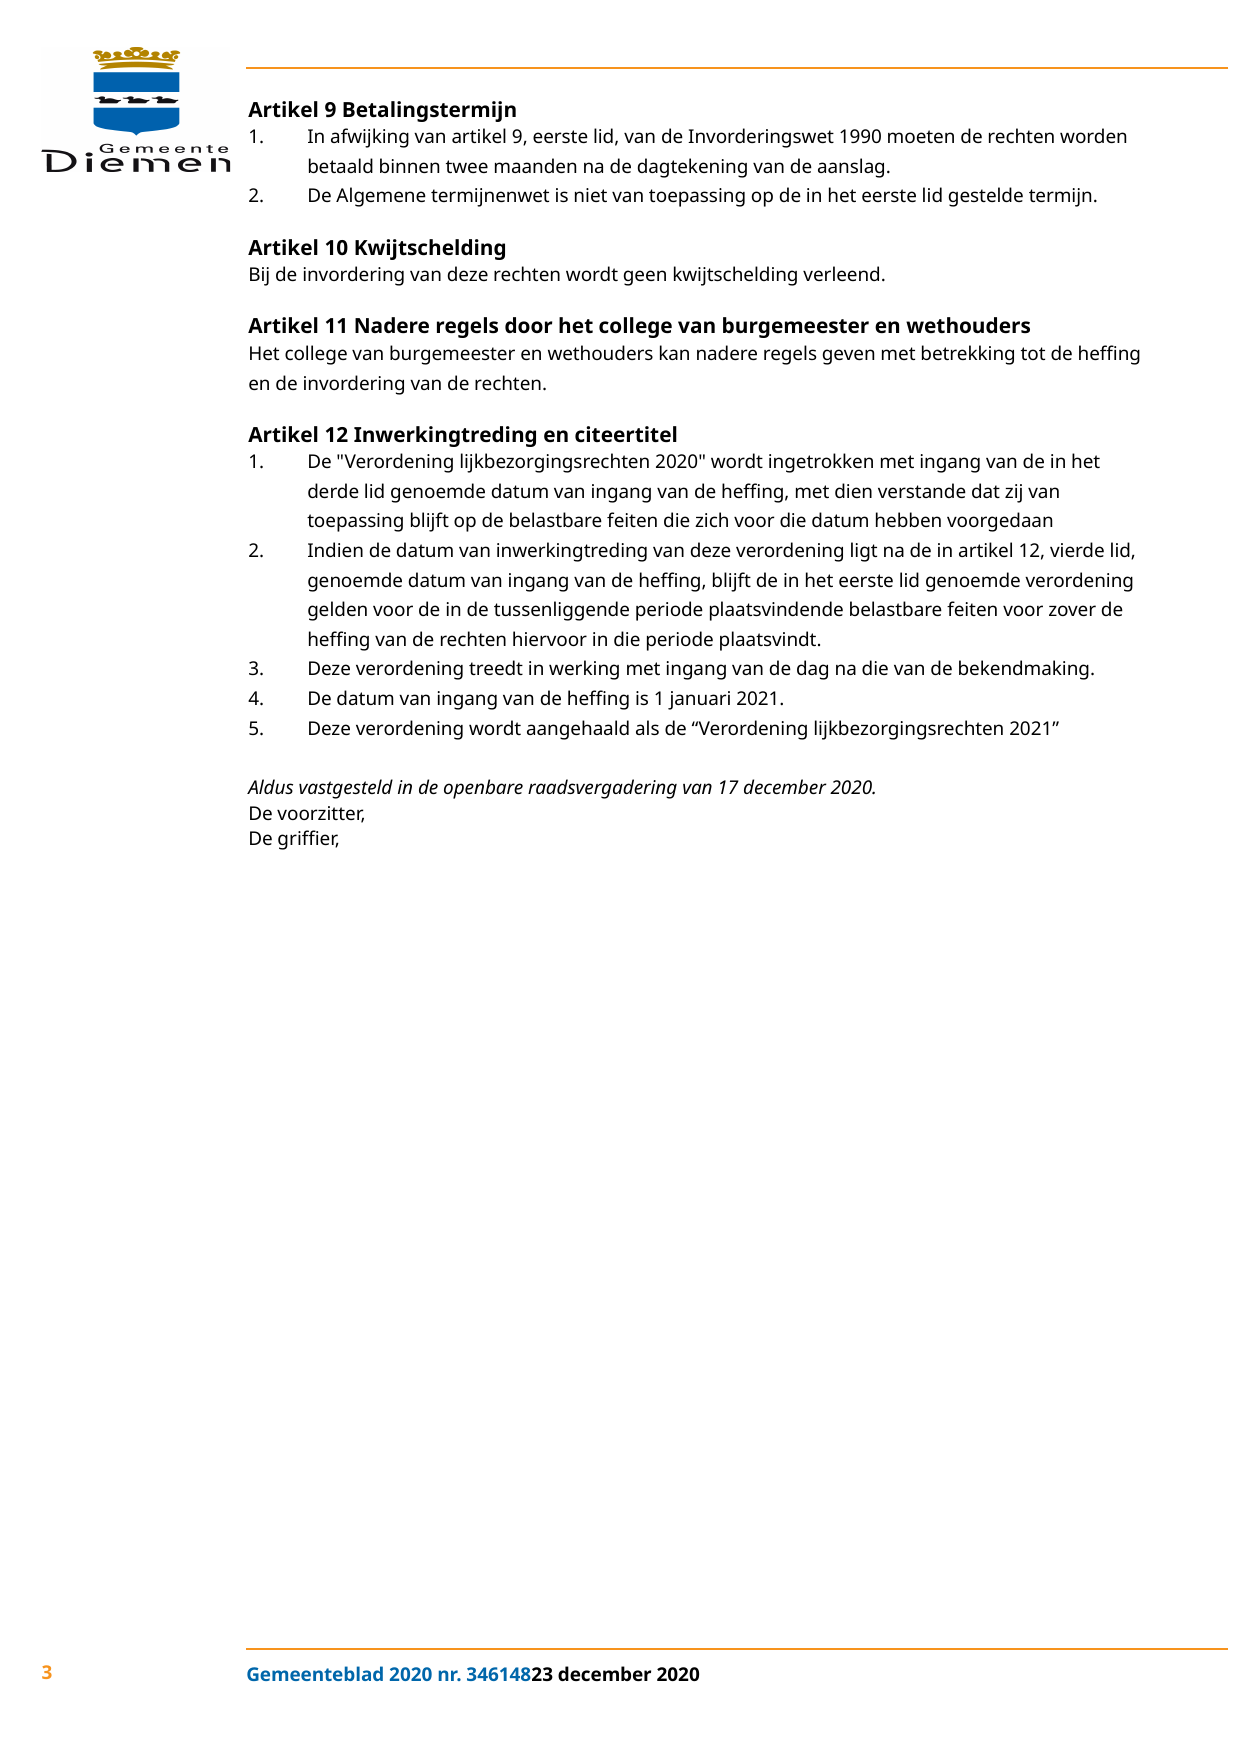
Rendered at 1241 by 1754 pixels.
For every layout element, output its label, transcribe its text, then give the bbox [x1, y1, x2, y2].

list Deze verordening treedt in werking met ingang van de dag na die van de bekendmaking. [248, 656, 1152, 681]
text Artikel 9 Betalingstermijn [248, 95, 1152, 123]
list De "Verordening lijkbezorgingsrechten 2020" wordt ingetrokken met ingang van de in het derde lid genoemde datum van ingang van de heffing, met dien verstande dat zij van toepassing blijft op de belastbare feiten die zich voor die datum hebben voorgedaan [248, 448, 1152, 533]
list In afwijking van artikel 9, eerste lid, van de Invorderingswet 1990 moeten de rechten worden betaald binnen twee maanden na de dagtekening van de aanslag. [248, 123, 1152, 178]
picture [41, 47, 231, 172]
list Indien de datum van inwerkingtreding van deze verordening ligt na de in artikel 12, vierde lid, genoemde datum van ingang van de heffing, blijft de in het eerste lid genoemde verordening gelden voor de in de tussenliggende periode plaatsvindende belastbare feiten voor zover de heffing van de rechten hiervoor in die periode plaatsvindt. [248, 537, 1152, 652]
list Deze verordening wordt aangehaald als de “Verordening lijkbezorgingsrechten 2021” [248, 715, 1152, 741]
text Artikel 12 Inwerkingtreding en citeertitel [248, 420, 1152, 448]
text Bij de invordering van deze rechten wordt geen kwijtschelding verleend. [248, 261, 1152, 287]
text De voorzitter, [248, 800, 1152, 825]
text Aldus vastgesteld in de openbare raadsvergadering van 17 december 2020. [248, 774, 1152, 800]
text Artikel 11 Nadere regels door het college van burgemeester en wethouders [248, 312, 1152, 340]
text Het college van burgemeester en wethouders kan nadere regels geven met betrekking tot de heffing en de invordering van de rechten. [248, 340, 1152, 395]
text De griffier, [248, 825, 1152, 851]
list De Algemene termijnenwet is niet van toepassing op de in het eerste lid gestelde termijn. [248, 182, 1152, 208]
text Artikel 10 Kwijtschelding [248, 233, 1152, 261]
list De datum van ingang van de heffing is 1 januari 2021. [248, 685, 1152, 711]
